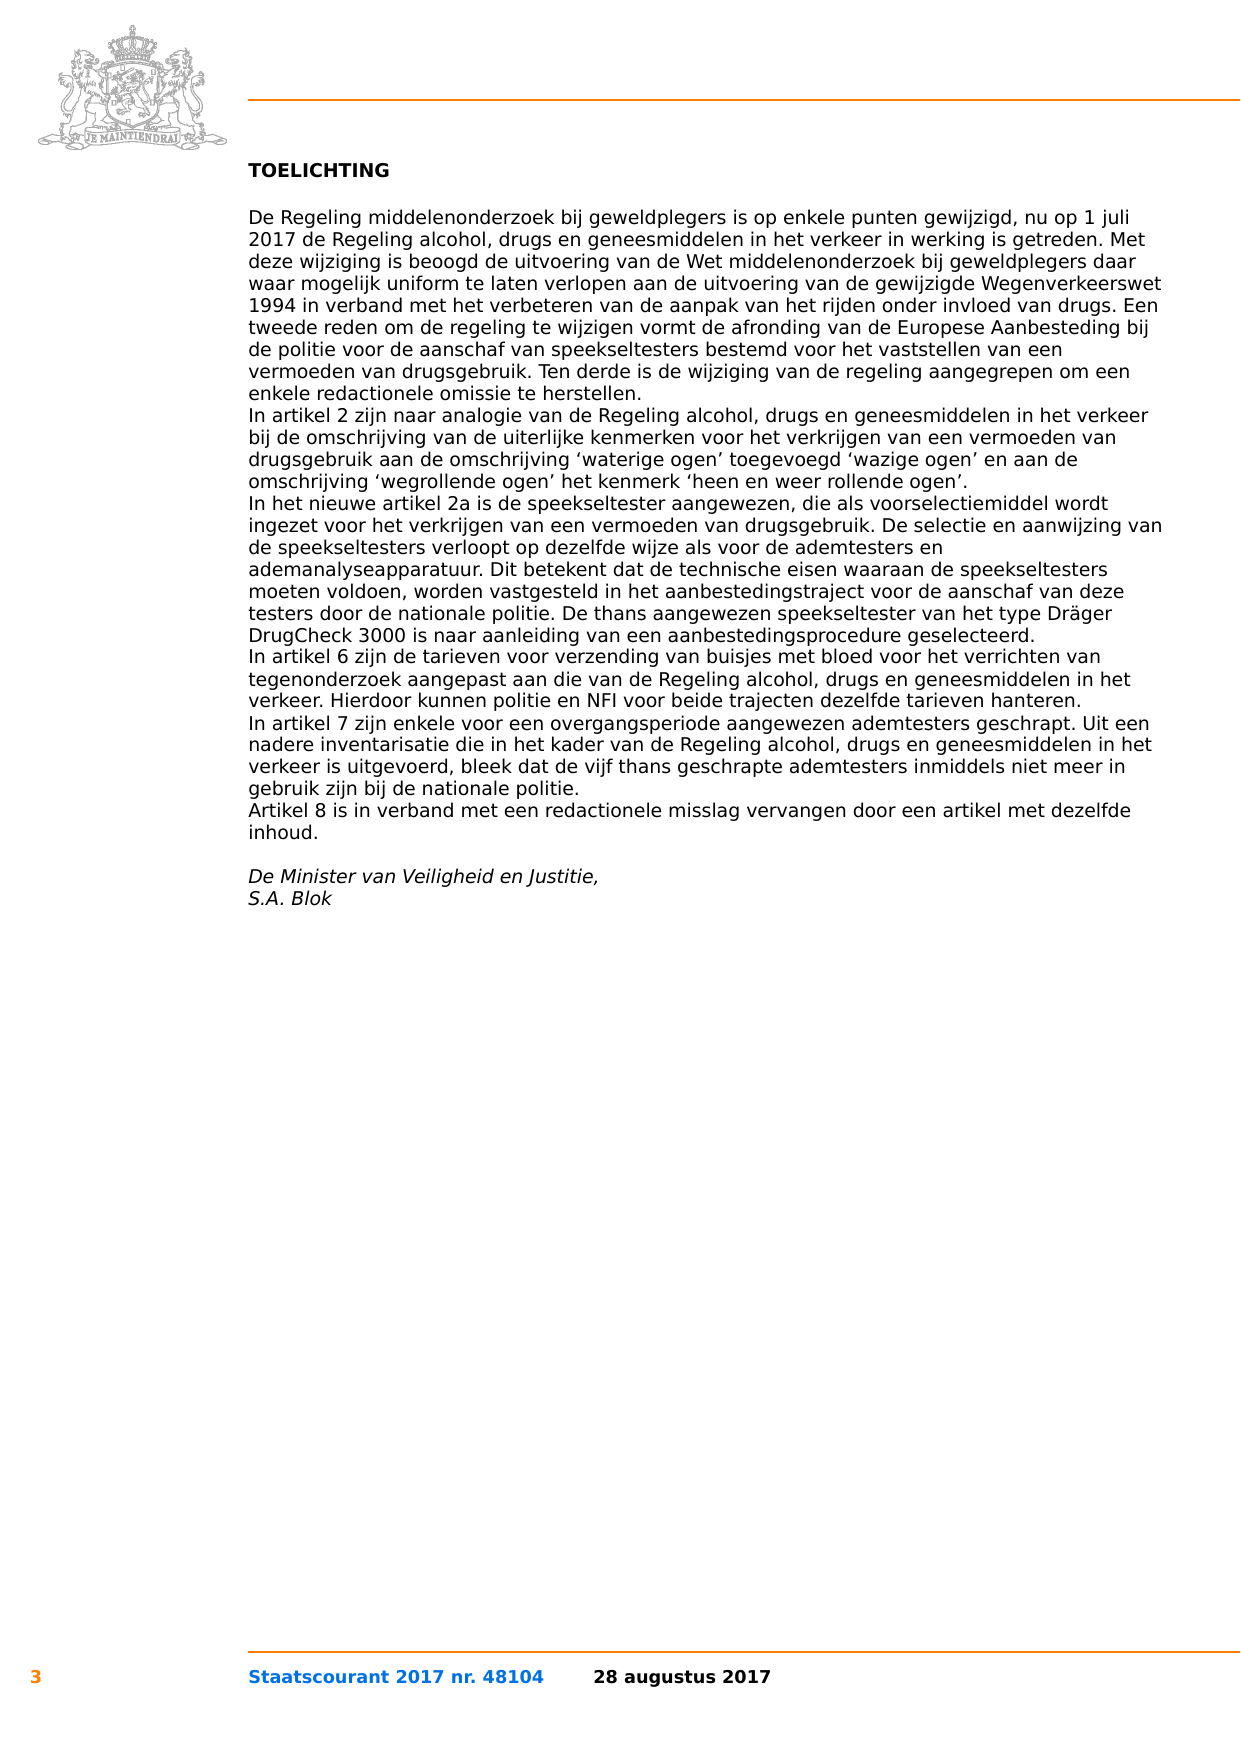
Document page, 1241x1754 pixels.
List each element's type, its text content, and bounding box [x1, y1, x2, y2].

picture [38, 25, 227, 150]
text De Minister van Veiligheid en Justitie, S.A. Blok [248, 866, 1163, 910]
text De Regeling middelenonderzoek bij geweldplegers is op enkele punten gewijzigd, nu op 1 juli 2017 de Regeling alcohol, drugs en geneesmiddelen in het verkeer in werking is getreden. Met deze wijziging is beoogd de uitvoering van de Wet middelenonderzoek bij geweldplegers daar waar mogelijk uniform te laten verlopen aan de uitvoering van de gewijzigde Wegenverkeerswet 1994 in verband met het verbeteren van de aanpak van het rijden onder invloed van drugs. Een tweede reden om de regeling te wijzigen vormt de afronding van de Europese Aanbesteding bij de politie voor de aanschaf van speekseltesters bestemd voor het vaststellen van een vermoeden van drugsgebruik. Ten derde is de wijziging van de regeling aangegrepen om een enkele redactionele omissie te herstellen. [248, 207, 1163, 405]
text In artikel 2 zijn naar analogie van de Regeling alcohol, drugs en geneesmiddelen in het verkeer bij de omschrijving van de uiterlijke kenmerken voor het verkrijgen van een vermoeden van drugsgebruik aan de omschrijving ‘waterige ogen’ toegevoegd ‘wazige ogen’ en aan de omschrijving ‘wegrollende ogen’ het kenmerk ‘heen en weer rollende ogen’. [248, 405, 1163, 493]
text Artikel 8 is in verband met een redactionele misslag vervangen door een artikel met dezelfde inhoud. [248, 800, 1163, 844]
text In het nieuwe artikel 2a is de speekseltester aangewezen, die als voorselectiemiddel wordt ingezet voor het verkrijgen van een vermoeden van drugsgebruik. De selectie en aanwijzing van de speekseltesters verloopt op dezelfde wijze als voor de ademtesters en ademanalyseapparatuur. Dit betekent dat de technische eisen waaraan de speekseltesters moeten voldoen, worden vastgesteld in het aanbestedingstraject voor de aanschaf van deze testers door de nationale politie. De thans aangewezen speekseltester van het type Dräger DrugCheck 3000 is naar aanleiding van een aanbestedingsprocedure geselecteerd. [248, 493, 1163, 646]
text In artikel 7 zijn enkele voor een overgangsperiode aangewezen ademtesters geschrapt. Uit een nadere inventarisatie die in het kader van de Regeling alcohol, drugs en geneesmiddelen in het verkeer is uitgevoerd, bleek dat de vijf thans geschrapte ademtesters inmiddels niet meer in gebruik zijn bij de nationale politie. [248, 712, 1163, 800]
text In artikel 6 zijn de tarieven voor verzending van buisjes met bloed voor het verrichten van tegenonderzoek aangepast aan die van de Regeling alcohol, drugs en geneesmiddelen in het verkeer. Hierdoor kunnen politie en NFI voor beide trajecten dezelfde tarieven hanteren. [248, 646, 1163, 712]
subtitle TOELICHTING [248, 160, 1163, 182]
